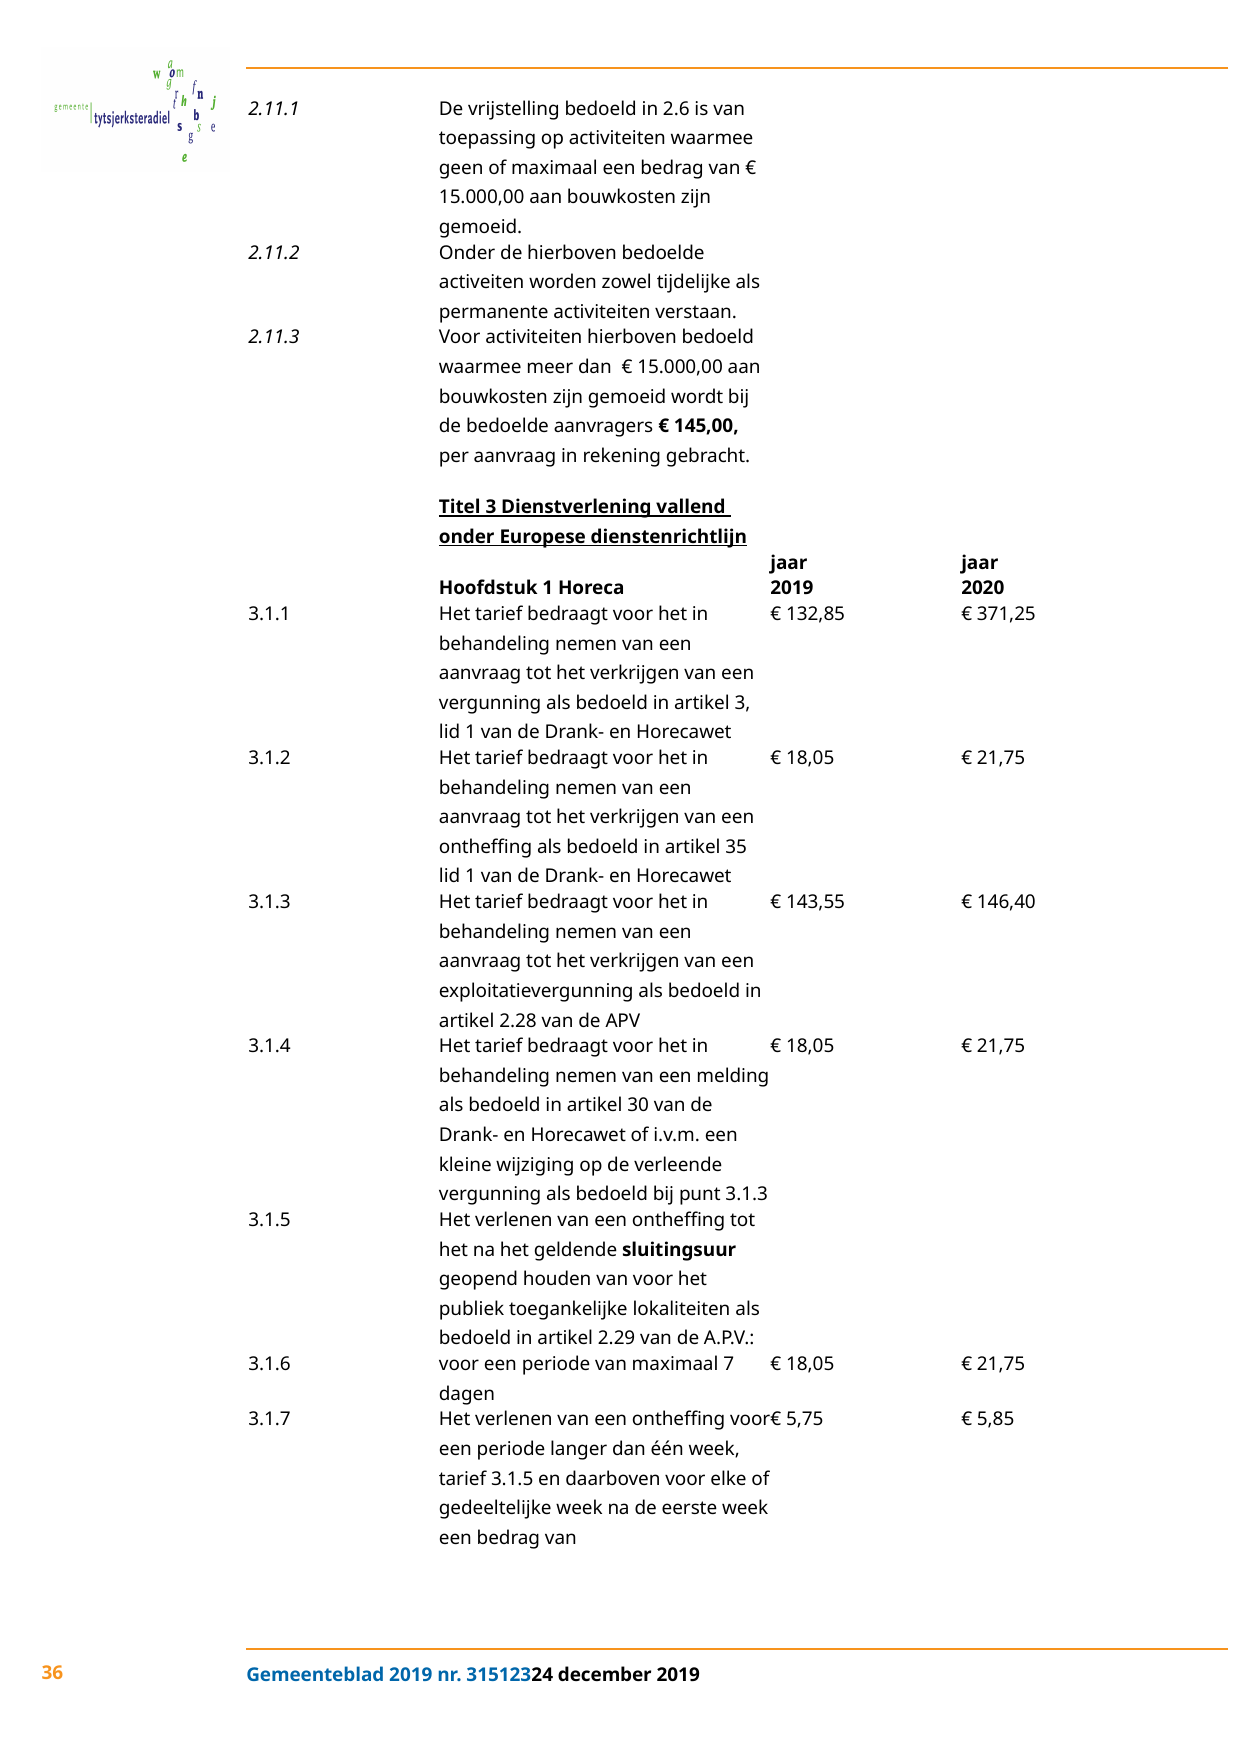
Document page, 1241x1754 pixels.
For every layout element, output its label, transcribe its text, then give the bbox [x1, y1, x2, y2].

table_cell 2.11.3 [248, 324, 439, 468]
table_cell [439, 549, 770, 574]
table_cell [439, 1550, 770, 1575]
table_cell [961, 494, 1152, 549]
table_cell € 21,75 [961, 1033, 1152, 1206]
table_cell [961, 95, 1152, 239]
table_cell € 146,40 [961, 889, 1152, 1032]
table_cell [961, 468, 1152, 493]
table_cell Voor activiteiten hierboven bedoeld waarmee meer dan € 15.000,00 aan bouwkosten zijn gemoeid wordt bij de bedoelde aanvragers € 145,00, per aanvraag in rekening gebracht. [439, 324, 770, 468]
table_cell 3.1.4 [248, 1033, 439, 1206]
table_cell € 5,85 [961, 1406, 1152, 1549]
table_cell [770, 239, 961, 324]
table_cell 3.1.2 [248, 744, 439, 888]
table_cell € 18,05 [770, 1033, 961, 1206]
table_cell Hoofdstuk 1 Horeca [439, 575, 770, 600]
table_cell Het tarief bedraagt voor het in behandeling nemen van een melding als bedoeld in artikel 30 van de Drank- en Horecawet of i.v.m. een kleine wijziging op de verleende vergunning als bedoeld bij punt 3.1.3 [439, 1033, 770, 1206]
table_cell [770, 1206, 961, 1350]
table_cell [770, 468, 961, 493]
table_cell Het tarief bedraagt voor het in behandeling nemen van een aanvraag tot het verkrijgen van een exploitatievergunning als bedoeld in artikel 2.28 van de APV [439, 889, 770, 1032]
table_cell 3.1.6 [248, 1350, 439, 1406]
table_cell 2.11.2 [248, 239, 439, 324]
table_cell € 371,25 [961, 600, 1152, 744]
table_cell [770, 494, 961, 549]
table_cell [248, 1550, 439, 1575]
table_cell 3.1.7 [248, 1406, 439, 1549]
table_cell Het tarief bedraagt voor het in behandeling nemen van een aanvraag tot het verkrijgen van een vergunning als bedoeld in artikel 3, lid 1 van de Drank- en Horecawet [439, 600, 770, 744]
table_cell [961, 1550, 1152, 1575]
table_cell jaar [770, 549, 961, 574]
table_cell € 5,75 [770, 1406, 961, 1549]
table_cell [770, 324, 961, 468]
table_cell € 21,75 [961, 744, 1152, 888]
table_cell [248, 468, 439, 493]
table_cell € 21,75 [961, 1350, 1152, 1406]
table_cell € 18,05 [770, 1350, 961, 1406]
table_cell € 143,55 [770, 889, 961, 1032]
table_cell [248, 494, 439, 549]
table_cell 2.11.1 [248, 95, 439, 239]
table_cell € 132,85 [770, 600, 961, 744]
table_cell 3.1.1 [248, 600, 439, 744]
table_cell [961, 1206, 1152, 1350]
table_cell jaar [961, 549, 1152, 574]
table_cell 3.1.5 [248, 1206, 439, 1350]
table_cell Het tarief bedraagt voor het in behandeling nemen van een aanvraag tot het verkrijgen van een ontheffing als bedoeld in artikel 35 lid 1 van de Drank- en Horecawet [439, 744, 770, 888]
table_cell 2020 [961, 575, 1152, 600]
table_cell € 18,05 [770, 744, 961, 888]
table_cell 3.1.3 [248, 889, 439, 1032]
table_cell voor een periode van maximaal 7 dagen [439, 1350, 770, 1406]
picture [41, 47, 231, 172]
table_cell [770, 95, 961, 239]
table_cell [248, 549, 439, 574]
table_cell [961, 239, 1152, 324]
table_cell Titel 3 Dienstverlening vallend onder Europese dienstenrichtlijn [439, 494, 770, 549]
table_cell Het verlenen van een ontheffing tot het na het geldende sluitingsuur geopend houden van voor het publiek toegankelijke lokaliteiten als bedoeld in artikel 2.29 van de A.P.V.: [439, 1206, 770, 1350]
table_cell Onder de hierboven bedoelde activeiten worden zowel tijdelijke als permanente activiteiten verstaan. [439, 239, 770, 324]
table_cell Het verlenen van een ontheffing voor een periode langer dan één week, tarief 3.1.5 en daarboven voor elke of gedeeltelijke week na de eerste week een bedrag van [439, 1406, 770, 1549]
table_cell De vrijstelling bedoeld in 2.6 is van toepassing op activiteiten waarmee geen of maximaal een bedrag van € 15.000,00 aan bouwkosten zijn gemoeid. [439, 95, 770, 239]
table_cell [961, 324, 1152, 468]
table_cell [770, 1550, 961, 1575]
table_cell [248, 575, 439, 600]
table_cell 2019 [770, 575, 961, 600]
table_cell [439, 468, 770, 493]
